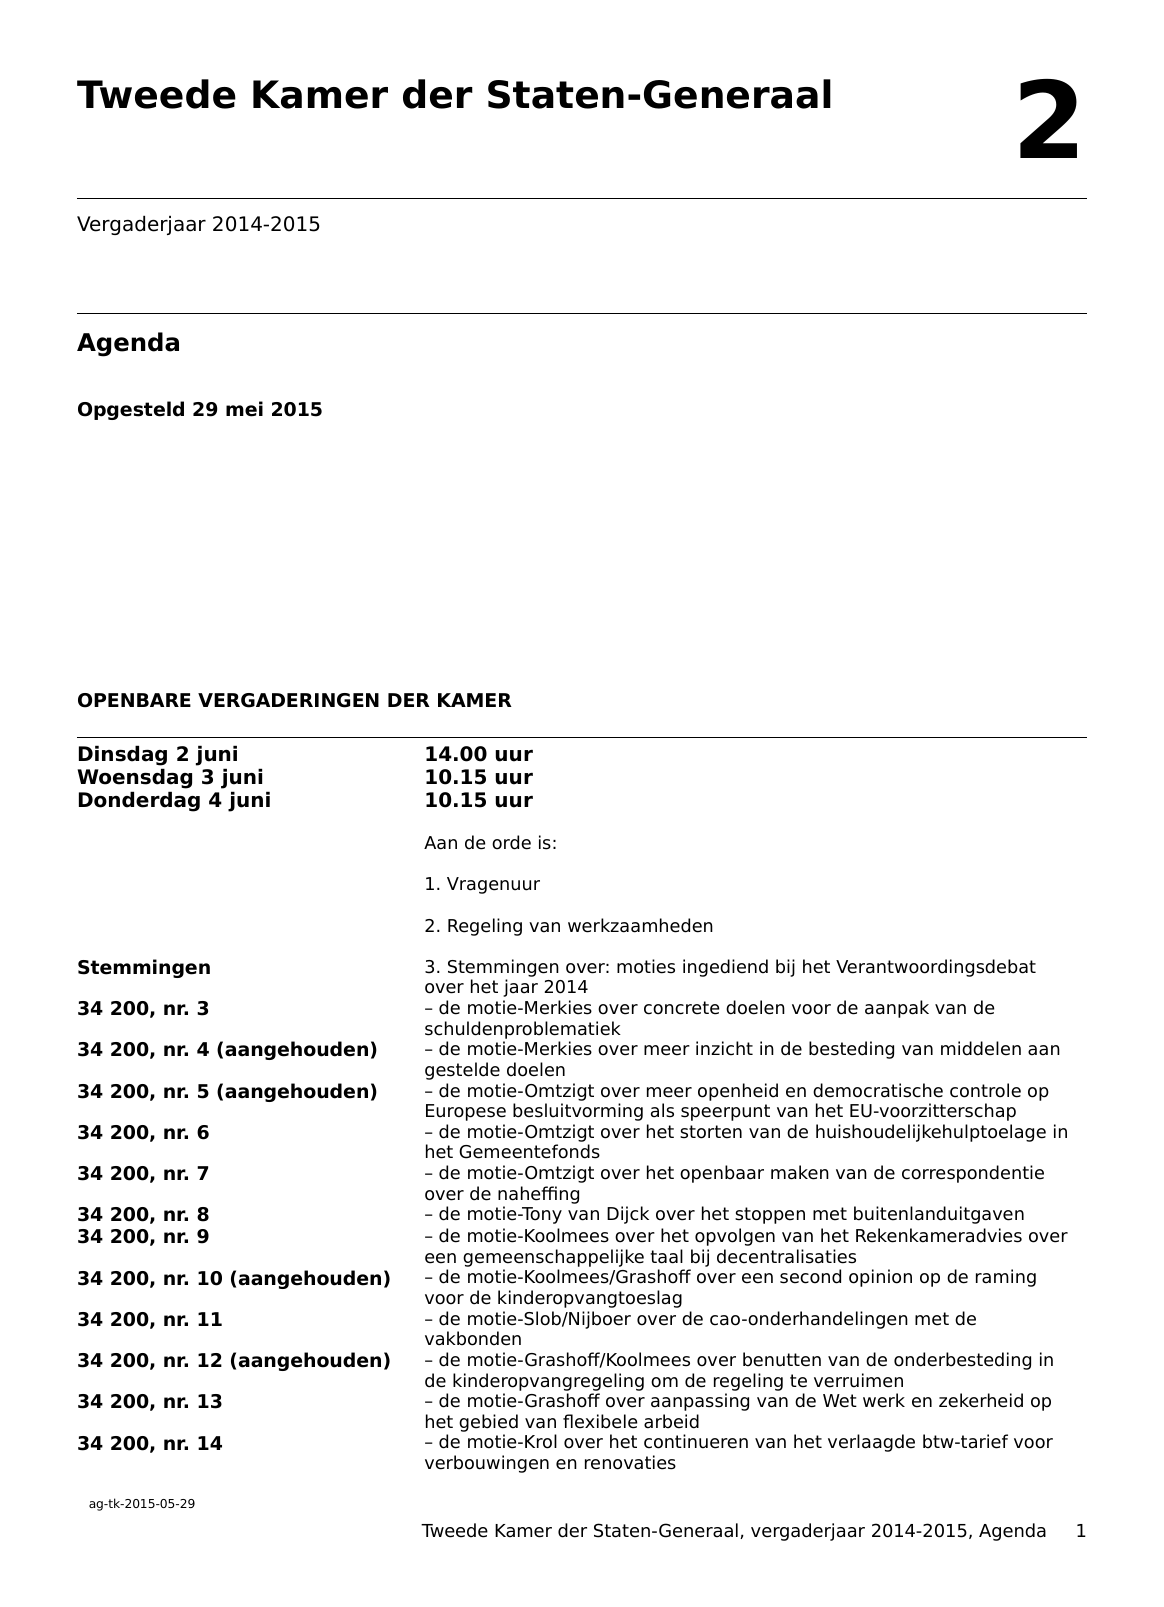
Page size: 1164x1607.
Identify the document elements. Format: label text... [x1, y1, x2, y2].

table_cell 2. Regeling van werkzaamheden [418, 916, 1087, 936]
subtitle OPENBARE VERGADERINGEN DER KAMER [77, 690, 1087, 712]
table_cell 34 200, nr. 14 [77, 1433, 401, 1474]
table_cell [401, 813, 418, 833]
table_cell [401, 766, 418, 789]
table_cell [401, 1081, 418, 1122]
table_cell – de motie-Koolmees/Grashoff over een second opinion op de raming voor de kinderopvangtoeslag [418, 1268, 1087, 1309]
table_header [401, 738, 418, 766]
table_cell [77, 833, 401, 854]
table_cell – de motie-Tony van Dijck over het stoppen met buitenlanduitgaven [418, 1204, 1087, 1226]
table_cell 3. Stemmingen over: moties ingediend bij het Verantwoordingsdebat over het jaar 2014 [418, 957, 1087, 998]
table_cell 34 200, nr. 12 (aangehouden) [77, 1350, 401, 1391]
table_cell – de motie-Omtzigt over het openbaar maken van de correspondentie over de naheffing [418, 1163, 1087, 1204]
table_cell 34 200, nr. 6 [77, 1122, 401, 1163]
table_cell [401, 1122, 418, 1163]
table_cell Stemmingen [77, 957, 401, 998]
table_cell [401, 874, 418, 895]
table_cell [401, 936, 418, 957]
table_cell 34 200, nr. 8 [77, 1204, 401, 1226]
table_cell – de motie-Krol over het continueren van het verlaagde btw-tarief voor verbouwingen en renovaties [418, 1433, 1087, 1474]
table_cell [418, 936, 1087, 957]
table_cell [401, 998, 418, 1039]
table_cell – de motie-Merkies over meer inzicht in de besteding van middelen aan gestelde doelen [418, 1039, 1087, 1081]
table_cell 34 200, nr. 7 [77, 1163, 401, 1204]
table_header Tweede Kamer der Staten-Generaal [77, 59, 886, 198]
table_cell – de motie-Grashoff/Koolmees over benutten van de onderbesteding in de kinderopvangregeling om de regeling te verruimen [418, 1350, 1087, 1391]
table_cell [401, 895, 418, 916]
table_cell [418, 813, 1087, 833]
table_cell [401, 1163, 418, 1204]
table_header 2 [886, 59, 1087, 198]
table_cell [401, 1433, 418, 1474]
table_cell [401, 1350, 418, 1391]
table_cell – de motie-Omtzigt over het storten van de huishoudelijkehulptoelage in het Gemeentefonds [418, 1122, 1087, 1163]
table_cell [401, 854, 418, 874]
table_cell [77, 874, 401, 895]
table_cell Vergaderjaar 2014-2015 [77, 199, 1087, 313]
table_cell [401, 1226, 418, 1267]
table_cell [401, 916, 418, 936]
table_cell Donderdag 4 juni [77, 789, 401, 812]
table_cell Woensdag 3 juni [77, 766, 401, 789]
table_cell – de motie-Merkies over concrete doelen voor de aanpak van de schuldenproblematiek [418, 998, 1087, 1039]
table_cell [422, 314, 1087, 357]
table_cell – de motie-Grashoff over aanpassing van de Wet werk en zekerheid op het gebied van flexibele arbeid [418, 1391, 1087, 1432]
table_cell Agenda [77, 314, 422, 357]
table_cell [77, 854, 401, 874]
table_cell [77, 916, 401, 936]
table_cell 34 200, nr. 3 [77, 998, 401, 1039]
table_cell 34 200, nr. 11 [77, 1309, 401, 1350]
table_cell 34 200, nr. 5 (aangehouden) [77, 1081, 401, 1122]
table_cell [401, 1391, 418, 1432]
table_cell [401, 1039, 418, 1081]
table_cell – de motie-Omtzigt over meer openheid en democratische controle op Europese besluitvorming als speerpunt van het EU-voorzitterschap [418, 1081, 1087, 1122]
table_cell [418, 854, 1087, 874]
table_cell [418, 895, 1087, 916]
table_cell – de motie-Slob/Nijboer over de cao-onderhandelingen met de vakbonden [418, 1309, 1087, 1350]
table_header 14.00 uur [418, 738, 1087, 766]
table_cell [401, 957, 418, 998]
table_cell 34 200, nr. 13 [77, 1391, 401, 1432]
text Opgesteld 29 mei 2015 [77, 399, 1087, 421]
table_cell 34 200, nr. 9 [77, 1226, 401, 1267]
table_cell [401, 1268, 418, 1309]
table_header Dinsdag 2 juni [77, 738, 401, 766]
table_cell Aan de orde is: [418, 833, 1087, 854]
table_cell [401, 833, 418, 854]
table_cell [401, 789, 418, 812]
table_cell 1. Vragenuur [418, 874, 1087, 895]
table_cell [401, 1204, 418, 1226]
table_cell 34 200, nr. 4 (aangehouden) [77, 1039, 401, 1081]
table_cell 10.15 uur [418, 766, 1087, 789]
table_cell 10.15 uur [418, 789, 1087, 812]
table_cell [77, 813, 401, 833]
table_cell [77, 936, 401, 957]
table_cell 34 200, nr. 10 (aangehouden) [77, 1268, 401, 1309]
table_cell [401, 1309, 418, 1350]
table_cell [77, 895, 401, 916]
table_cell – de motie-Koolmees over het opvolgen van het Rekenkameradvies over een gemeenschappelijke taal bij decentralisaties [418, 1226, 1087, 1267]
text ag-tk-2015-05-29 [88, 1497, 323, 1511]
